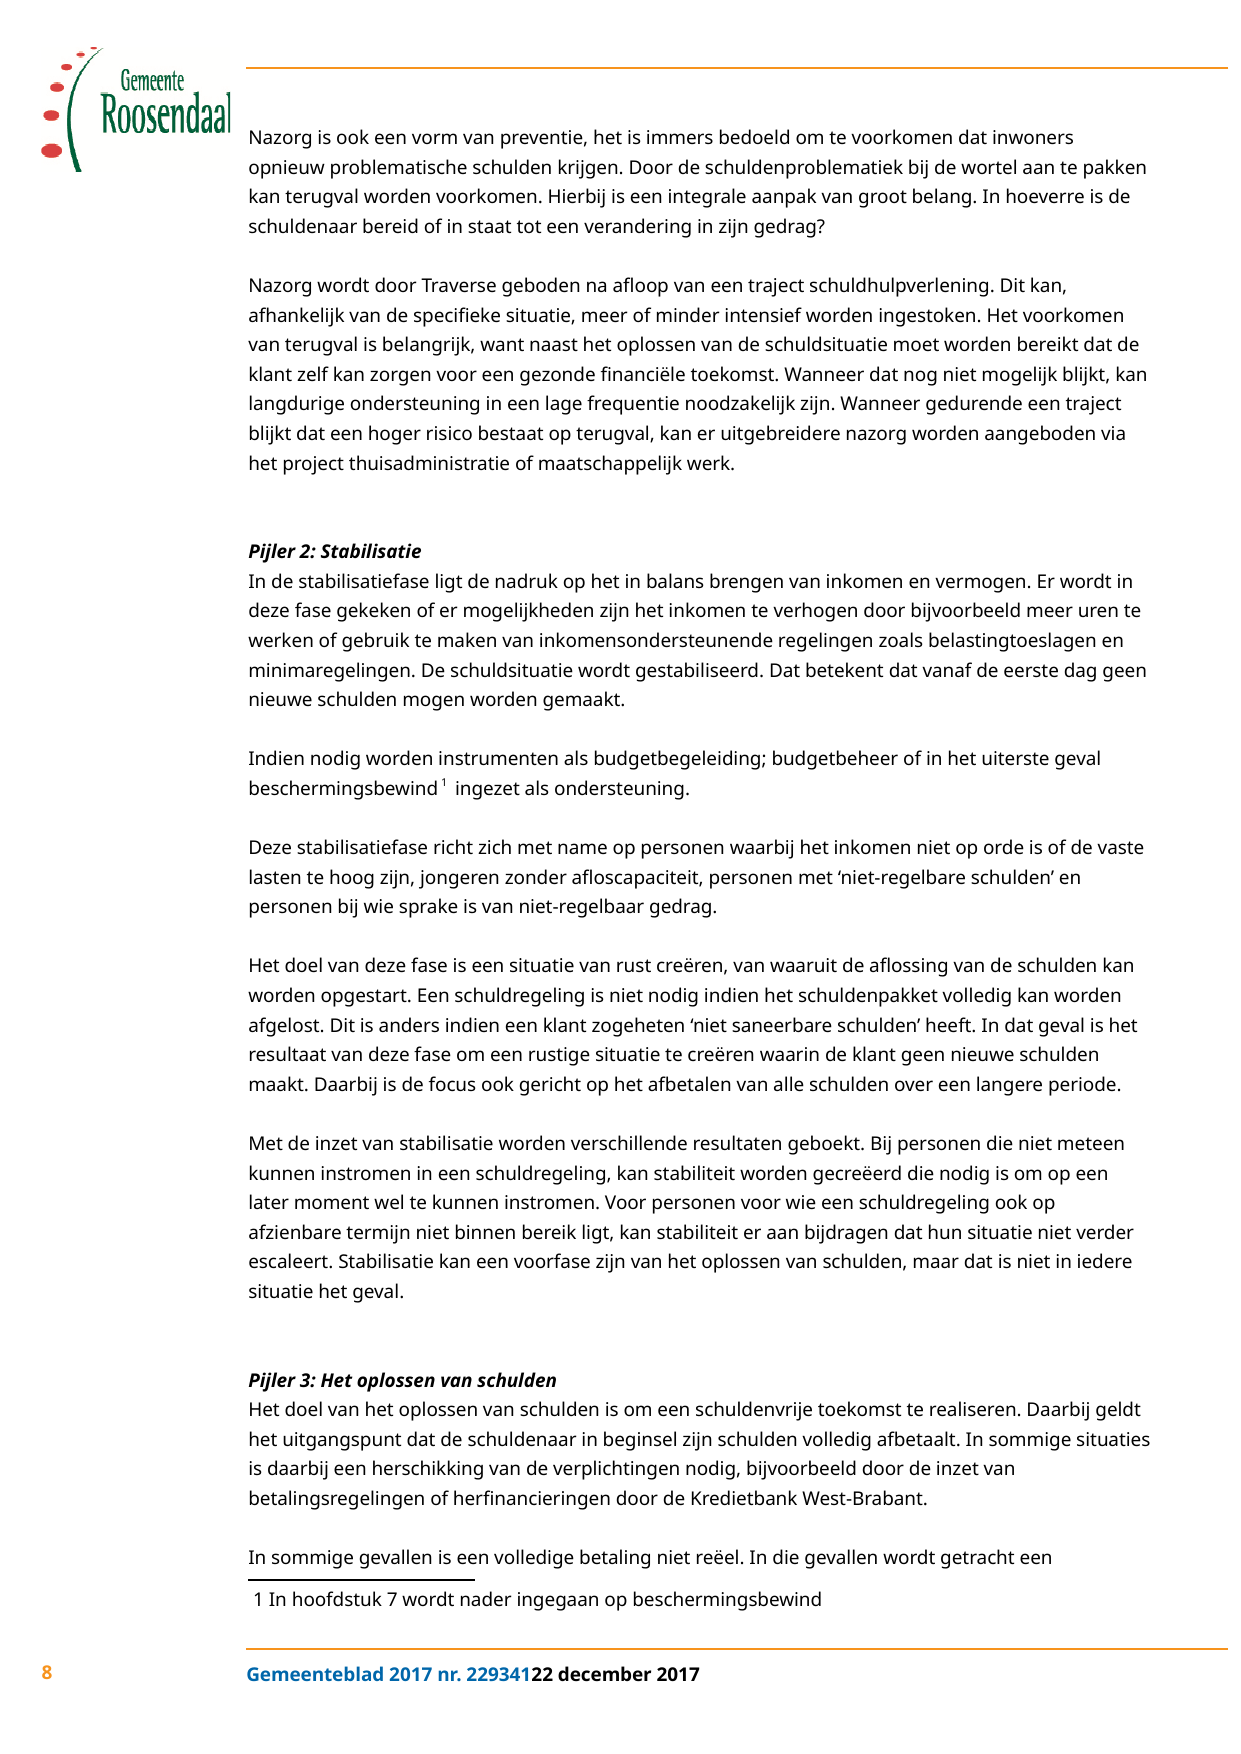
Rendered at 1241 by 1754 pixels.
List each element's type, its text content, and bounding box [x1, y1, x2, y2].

text In de stabilisatiefase ligt de nadruk op het in balans brengen van inkomen en vermogen. Er wordt in deze fase gekeken of er mogelijkheden zijn het inkomen te verhogen door bijvoorbeeld meer uren te werken of gebruik te maken van inkomensondersteunende regelingen zoals belastingtoeslagen en minimaregelingen. De schuldsituatie wordt gestabiliseerd. Dat betekent dat vanaf de eerste dag geen nieuwe schulden mogen worden gemaakt. [248, 568, 1152, 712]
text Nazorg is ook een vorm van preventie, het is immers bedoeld om te voorkomen dat inwoners opnieuw problematische schulden krijgen. Door de schuldenproblematiek bij de wortel aan te pakken kan terugval worden voorkomen. Hierbij is een integrale aanpak van groot belang. In hoeverre is de schuldenaar bereid of in staat tot een verandering in zijn gedrag? [248, 124, 1152, 239]
text Indien nodig worden instrumenten als budgetbegeleiding; budgetbeheer of in het uiterste geval beschermingsbewind ingezet als ondersteuning. [248, 746, 1152, 801]
text Nazorg wordt door Traverse geboden na afloop van een traject schuldhulpverlening. Dit kan, afhankelijk van de specifieke situatie, meer of minder intensief worden ingestoken. Het voorkomen van terugval is belangrijk, want naast het oplossen van de schuldsituatie moet worden bereikt dat de klant zelf kan zorgen voor een gezonde financiële toekomst. Wanneer dat nog niet mogelijk blijkt, kan langdurige ondersteuning in een lage frequentie noodzakelijk zijn. Wanneer gedurende een traject blijkt dat een hoger risico bestaat op terugval, kan er uitgebreidere nazorg worden aangeboden via het project thuisadministratie of maatschappelijk werk. [248, 272, 1152, 476]
text Pijler 2: Stabilisatie [248, 538, 1152, 564]
text Pijler 3: Het oplossen van schulden [248, 1367, 1152, 1393]
text Met de inzet van stabilisatie worden verschillende resultaten geboekt. Bij personen die niet meteen kunnen instromen in een schuldregeling, kan stabiliteit worden gecreëerd die nodig is om op een later moment wel te kunnen instromen. Voor personen voor wie een schuldregeling ook op afzienbare termijn niet binnen bereik ligt, kan stabiliteit er aan bijdragen dat hun situatie niet verder escaleert. Stabilisatie kan een voorfase zijn van het oplossen van schulden, maar dat is niet in iedere situatie het geval. [248, 1130, 1152, 1304]
text Het doel van het oplossen van schulden is om een schuldenvrije toekomst te realiseren. Daarbij geldt het uitgangspunt dat de schuldenaar in beginsel zijn schulden volledig afbetaalt. In sommige situaties is daarbij een herschikking van de verplichtingen nodig, bijvoorbeeld door de inzet van betalingsregelingen of herfinancieringen door de Kredietbank West-Brabant. [248, 1396, 1152, 1511]
picture [41, 47, 231, 172]
text Deze stabilisatiefase richt zich met name op personen waarbij het inkomen niet op orde is of de vaste lasten te hoog zijn, jongeren zonder afloscapaciteit, personen met ‘niet-regelbare schulden’ en personen bij wie sprake is van niet-regelbaar gedrag. [248, 834, 1152, 919]
text In hoofdstuk 7 wordt nader ingegaan op beschermingsbewind [248, 1586, 1152, 1612]
text Het doel van deze fase is een situatie van rust creëren, van waaruit de aflossing van de schulden kan worden opgestart. Een schuldregeling is niet nodig indien het schuldenpakket volledig kan worden afgelost. Dit is anders indien een klant zogeheten ‘niet saneerbare schulden’ heeft. In dat geval is het resultaat van deze fase om een rustige situatie te creëren waarin de klant geen nieuwe schulden maakt. Daarbij is de focus ook gericht op het afbetalen van alle schulden over een langere periode. [248, 953, 1152, 1097]
text In sommige gevallen is een volledige betaling niet reëel. In die gevallen wordt getracht een [248, 1544, 1152, 1570]
